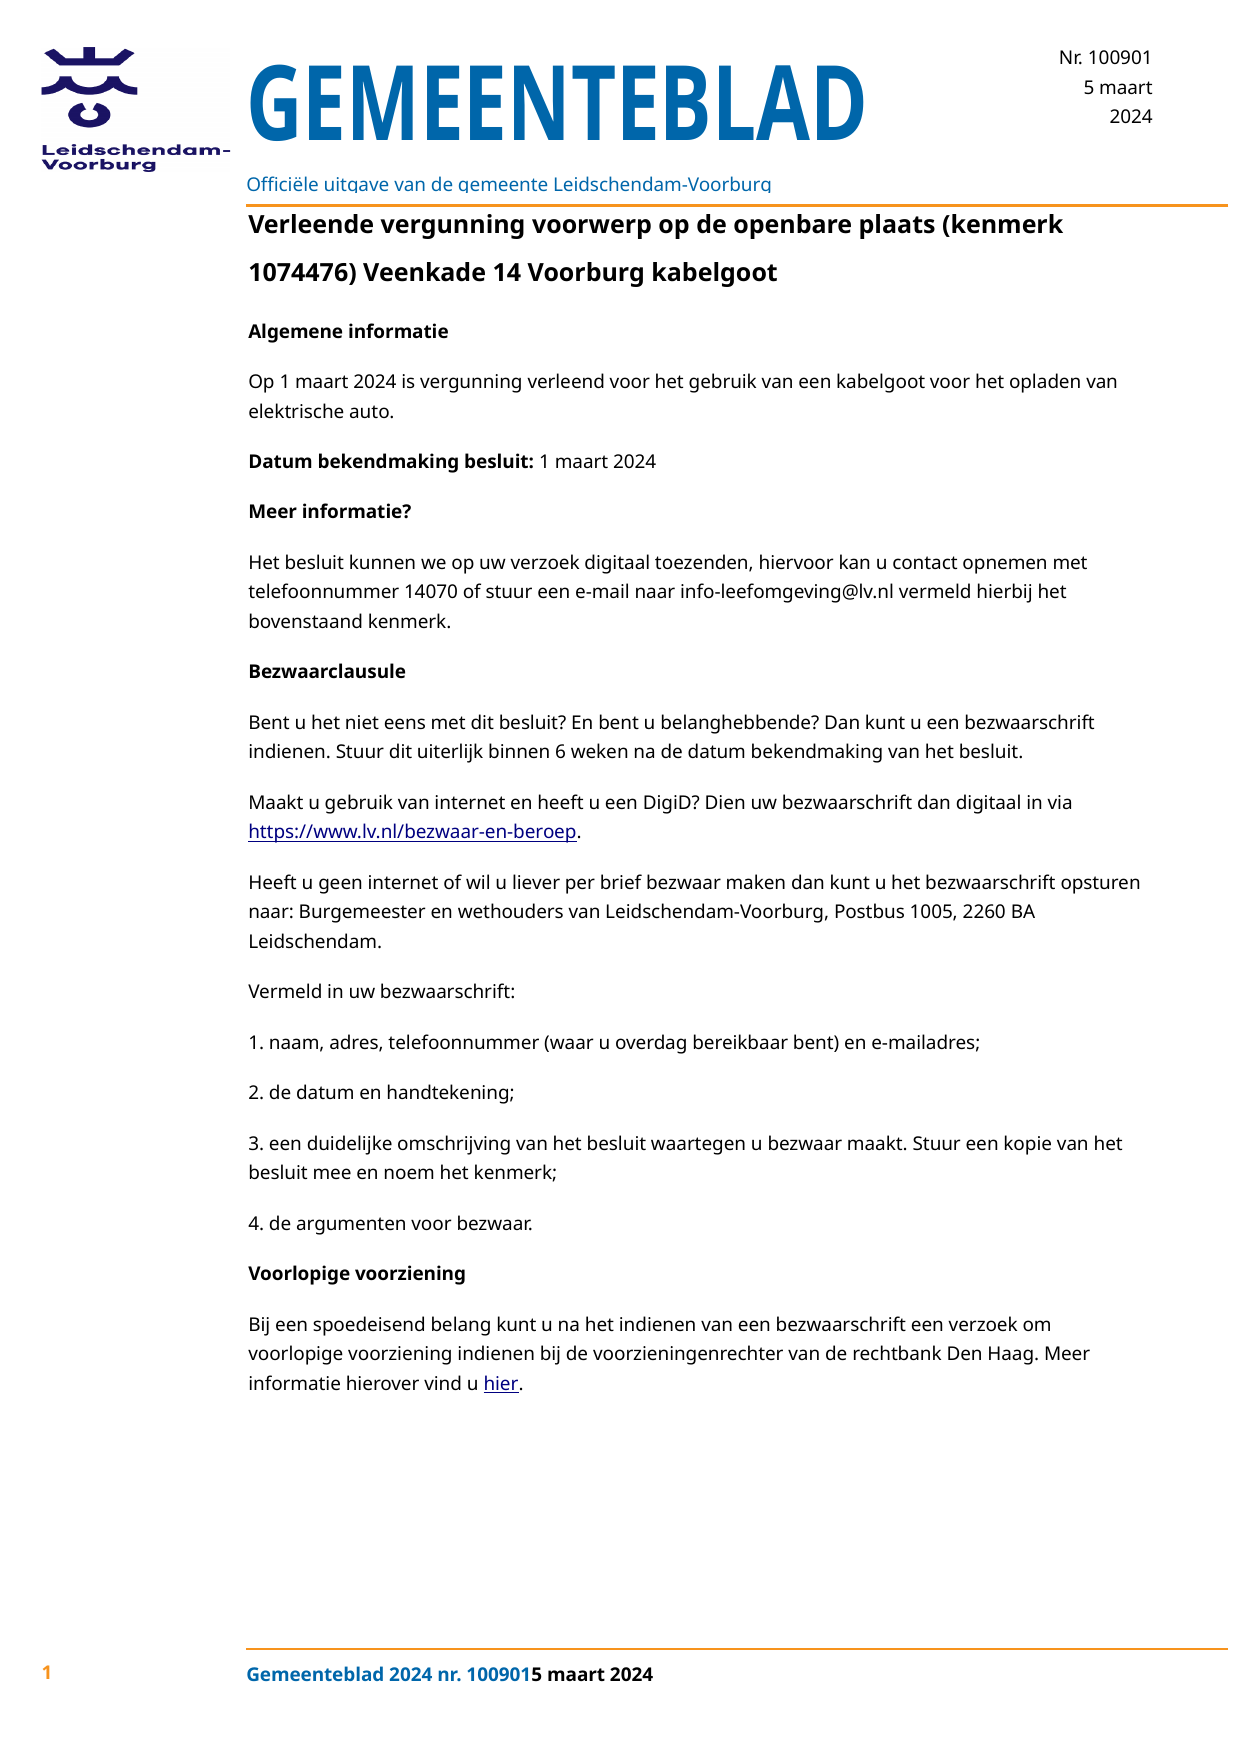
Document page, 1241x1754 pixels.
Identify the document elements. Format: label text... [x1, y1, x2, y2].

text Bezwaarclausule [248, 659, 1152, 684]
picture [41, 47, 231, 172]
text 4. de argumenten voor bezwaar. [248, 1210, 1152, 1236]
text Bij een spoedeisend belang kunt u na het indienen van een bezwaarschrift een verzoek om voorlopige voorziening indienen bij de voorzieningenrechter van de rechtbank Den Haag. Meer informatie hierover vind u hier. [248, 1311, 1152, 1396]
text Het besluit kunnen we op uw verzoek digitaal toezenden, hiervoor kan u contact opnemen met telefoonnummer 14070 of stuur een e-mail naar info-leefomgeving@lv.nl vermeld hierbij het bovenstaand kenmerk. [248, 549, 1152, 634]
text 1. naam, adres, telefoonnummer (waar u overdag bereikbaar bent) en e-mailadres; [248, 1029, 1152, 1055]
text Meer informatie? [248, 499, 1152, 524]
text 2. de datum en handtekening; [248, 1079, 1152, 1105]
text Voorlopige voorziening [248, 1260, 1152, 1286]
text Maakt u gebruik van internet en heeft u een DigiD? Dien uw bezwaarschrift dan digitaal in via https://www.lv.nl/bezwaar-en-beroep. [248, 789, 1152, 844]
text Op 1 maart 2024 is vergunning verleend voor het gebruik van een kabelgoot voor het opladen van elektrische auto. [248, 368, 1152, 424]
text Bent u het niet eens met dit besluit? En bent u belanghebbende? Dan kunt u een bezwaarschrift indienen. Stuur dit uiterlijk binnen 6 weken na de datum bekendmaking van het besluit. [248, 709, 1152, 764]
text Datum bekendmaking besluit: 1 maart 2024 [248, 448, 1152, 474]
text 3. een duidelijke omschrijving van het besluit waartegen u bezwaar maakt. Stuur een kopie van het besluit mee en noem het kenmerk; [248, 1130, 1152, 1185]
text Vermeld in uw bezwaarschrift: [248, 979, 1152, 1004]
text Verleende vergunning voorwerp op de openbare plaats (kenmerk 1074476) Veenkade 14 Voorburg kabelgoot [248, 207, 1152, 288]
text Heeft u geen internet of wil u liever per brief bezwaar maken dan kunt u het bezwaarschrift opsturen naar: Burgemeester en wethouders van Leidschendam-Voorburg, Postbus 1005, 2260 BA Leidschendam. [248, 869, 1152, 954]
text Algemene informatie [248, 318, 1152, 344]
